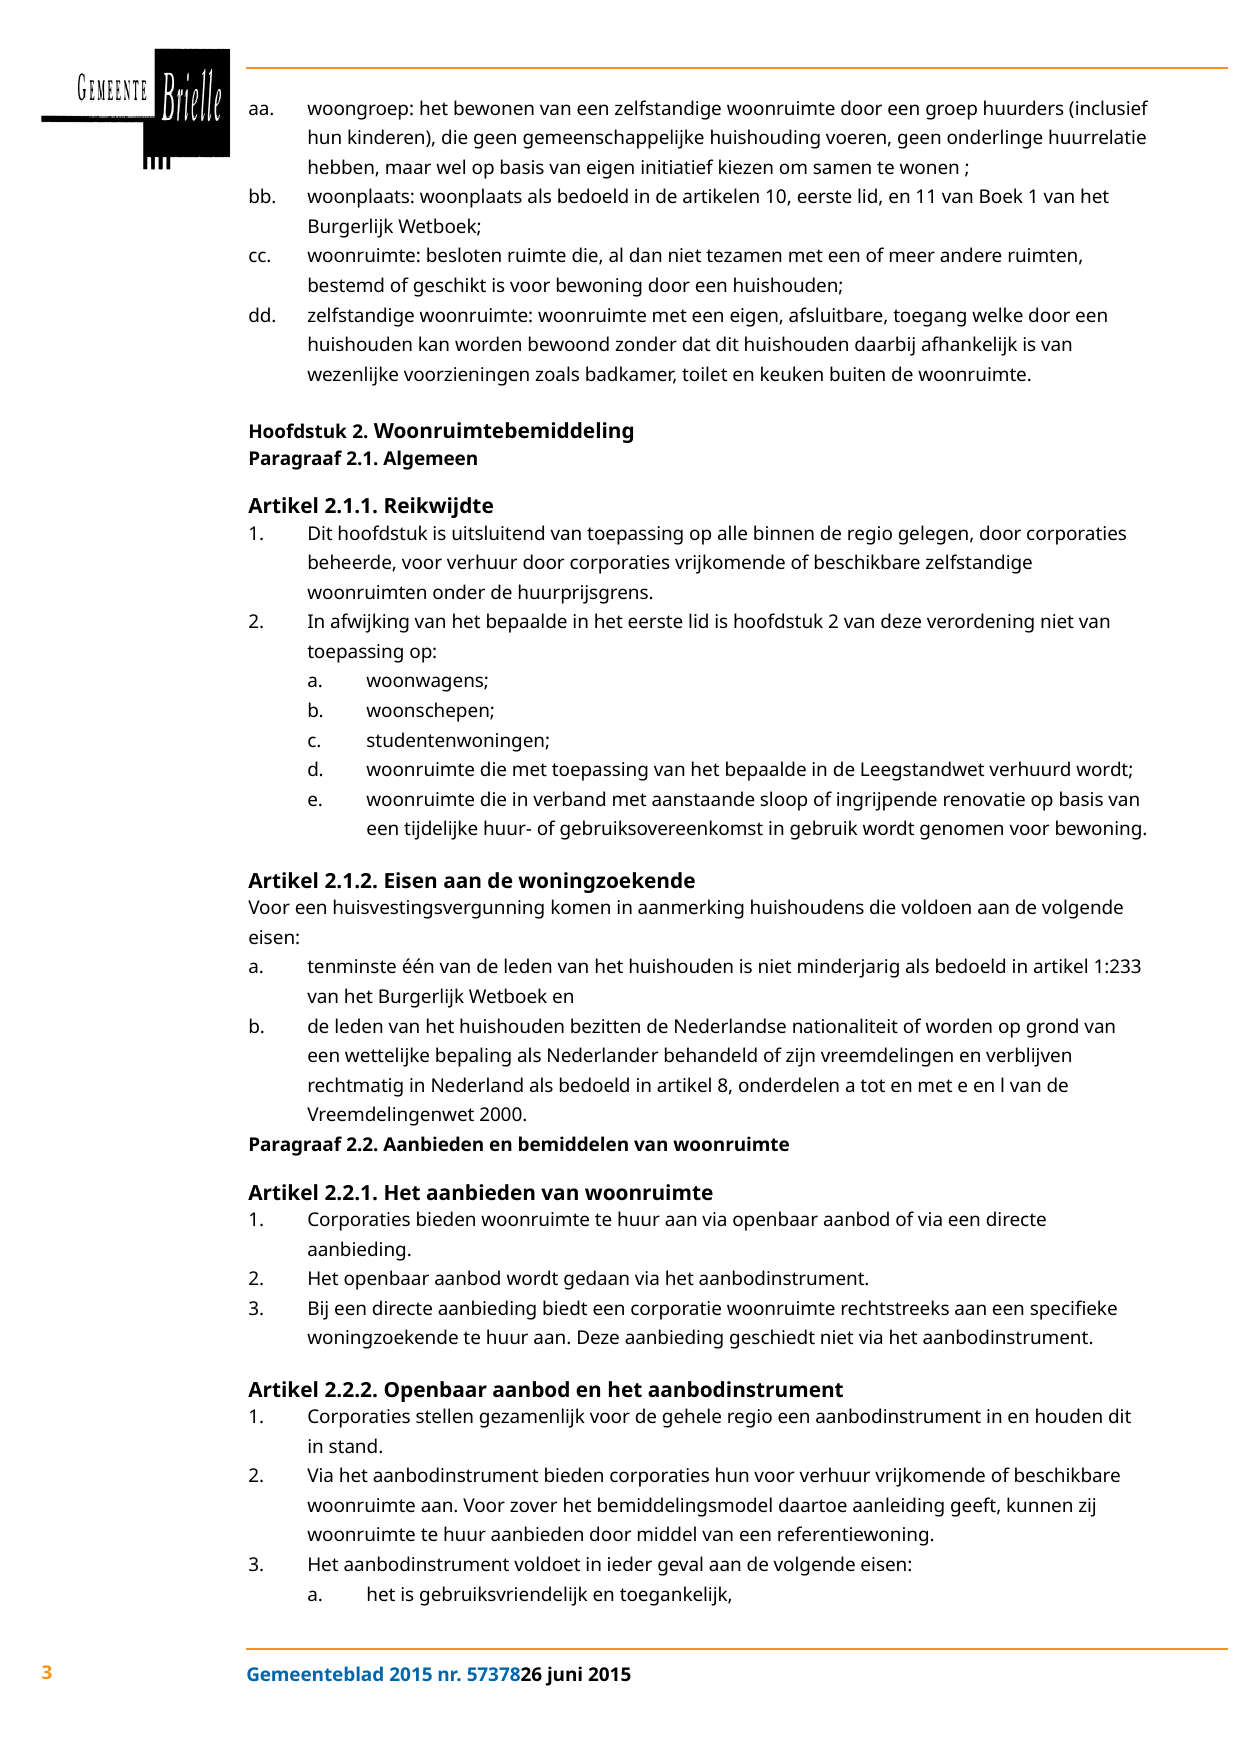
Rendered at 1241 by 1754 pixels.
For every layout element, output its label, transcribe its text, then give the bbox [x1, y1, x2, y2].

text Hoofdstuk 2. Woonruimtebemiddeling [248, 416, 1152, 445]
text Artikel 2.1.2. Eisen aan de woningzoekende [248, 866, 1152, 894]
text Paragraaf 2.1. Algemeen [248, 445, 1152, 471]
list Corporaties bieden woonruimte te huur aan via openbaar aanbod of via een directe aanbieding. [248, 1206, 1152, 1261]
list de leden van het huishouden bezitten de Nederlandse nationaliteit of worden op grond van een wettelijke bepaling als Nederlander behandeld of zijn vreemdelingen en verblijven rechtmatig in Nederland als bedoeld in artikel 8, onderdelen a tot en met e en l van de Vreemdelingenwet 2000. [248, 1013, 1152, 1127]
list woonwagens; [307, 668, 1152, 693]
list Dit hoofdstuk is uitsluitend van toepassing op alle binnen de regio gelegen, door corporaties beheerde, voor verhuur door corporaties vrijkomende of beschikbare zelfstandige woonruimten onder de huurprijsgrens. [248, 520, 1152, 605]
list Corporaties stellen gezamenlijk voor de gehele regio een aanbodinstrument in en houden dit in stand. [248, 1403, 1152, 1459]
list woonplaats: woonplaats als bedoeld in de artikelen 10, eerste lid, en 11 van Boek 1 van het Burgerlijk Wetboek; [248, 183, 1152, 239]
list woonruimte die in verband met aanstaande sloop of ingrijpende renovatie op basis van een tijdelijke huur- of gebruiksovereenkomst in gebruik wordt genomen voor bewoning. [307, 786, 1152, 841]
text Voor een huisvestingsvergunning komen in aanmerking huishoudens die voldoen aan de volgende eisen: [248, 894, 1152, 950]
list woonruimte die met toepassing van het bepaalde in de Leegstandwet verhuurd wordt; [307, 756, 1152, 782]
text Artikel 2.1.1. Reikwijdte [248, 491, 1152, 520]
list woongroep: het bewonen van een zelfstandige woonruimte door een groep huurders (inclusief hun kinderen), die geen gemeenschappelijke huishouding voeren, geen onderlinge huurrelatie hebben, maar wel op basis van eigen initiatief kiezen om samen te wonen ; [248, 95, 1152, 180]
list zelfstandige woonruimte: woonruimte met een eigen, afsluitbare, toegang welke door een huishouden kan worden bewoond zonder dat dit huishouden daarbij afhankelijk is van wezenlijke voorzieningen zoals badkamer, toilet en keuken buiten de woonruimte. [248, 302, 1152, 387]
list In afwijking van het bepaalde in het eerste lid is hoofdstuk 2 van deze verordening niet van toepassing op: [248, 608, 1152, 664]
list woonschepen; [307, 697, 1152, 723]
text Paragraaf 2.2. Aanbieden en bemiddelen van woonruimte [248, 1131, 1152, 1157]
list Het openbaar aanbod wordt gedaan via het aanbodinstrument. [248, 1265, 1152, 1291]
list tenminste één van de leden van het huishouden is niet minderjarig als bedoeld in artikel 1:233 van het Burgerlijk Wetboek en [248, 954, 1152, 1009]
list Via het aanbodinstrument bieden corporaties hun voor verhuur vrijkomende of beschikbare woonruimte aan. Voor zover het bemiddelingsmodel daartoe aanleiding geeft, kunnen zij woonruimte te huur aanbieden door middel van een referentiewoning. [248, 1462, 1152, 1547]
text Artikel 2.2.1. Het aanbieden van woonruimte [248, 1178, 1152, 1206]
list studentenwoningen; [307, 727, 1152, 753]
text Artikel 2.2.2. Openbaar aanbod en het aanbodinstrument [248, 1375, 1152, 1403]
list Bij een directe aanbieding biedt een corporatie woonruimte rechtstreeks aan een specifieke woningzoekende te huur aan. Deze aanbieding geschiedt niet via het aanbodinstrument. [248, 1295, 1152, 1350]
list het is gebruiksvriendelijk en toegankelijk, [307, 1581, 1152, 1607]
list woonruimte: besloten ruimte die, al dan niet tezamen met een of meer andere ruimten, bestemd of geschikt is voor bewoning door een huishouden; [248, 243, 1152, 298]
list Het aanbodinstrument voldoet in ieder geval aan de volgende eisen: [248, 1551, 1152, 1577]
picture [41, 47, 231, 172]
